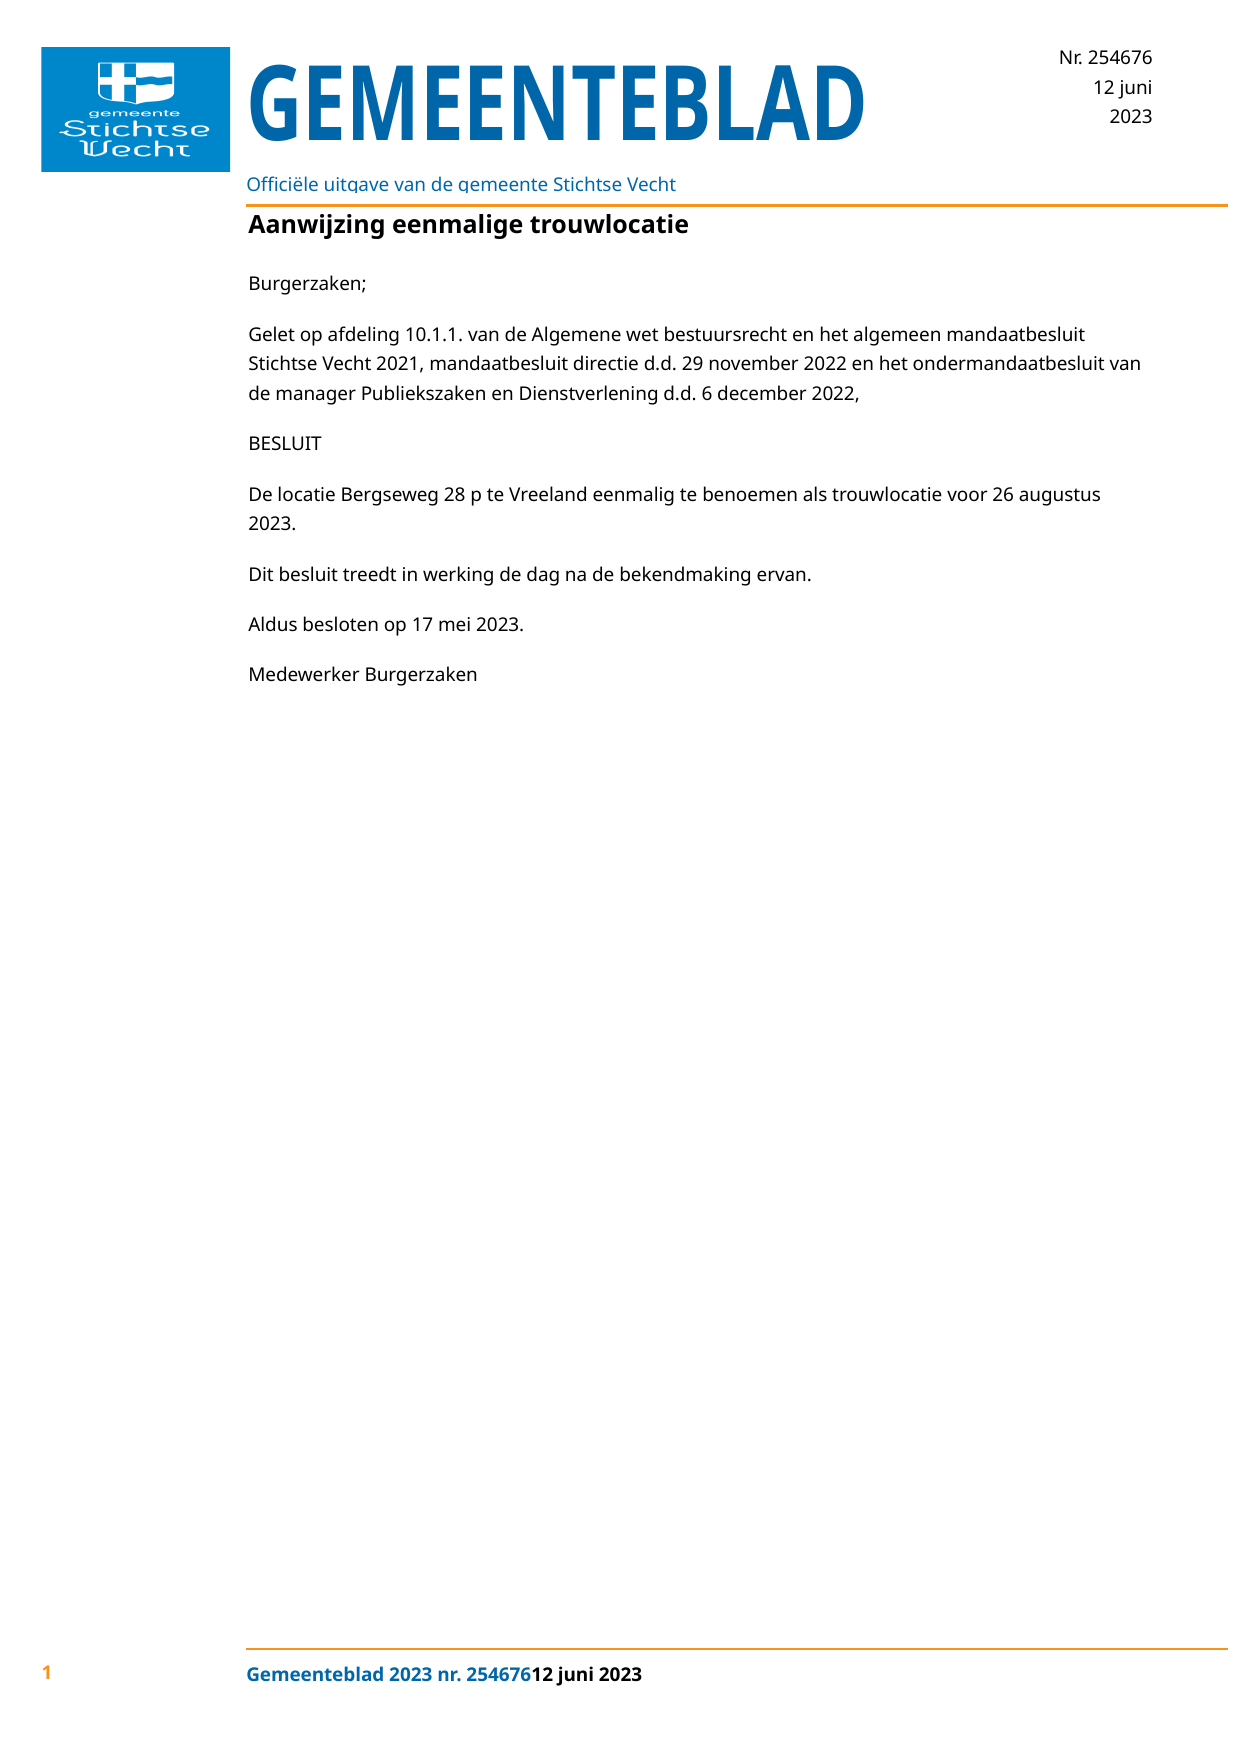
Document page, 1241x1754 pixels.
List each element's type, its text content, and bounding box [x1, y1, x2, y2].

text Dit besluit treedt in werking de dag na de bekendmaking ervan. [248, 561, 1152, 586]
text Burgerzaken; [248, 270, 1152, 296]
picture [137, 63, 174, 103]
text De locatie Bergseweg 28 p te Vreeland eenmalig te benoemen als trouwlocatie voor 26 augustus 2023. [248, 481, 1152, 536]
text BESLUIT [248, 430, 1152, 456]
picture [99, 63, 135, 101]
text Aanwijzing eenmalige trouwlocatie [248, 207, 1152, 241]
text Aldus besloten op 17 mei 2023. [248, 611, 1152, 637]
text Gelet op afdeling 10.1.1. van de Algemene wet bestuursrecht en het algemeen mandaatbesluit Stichtse Vecht 2021, mandaatbesluit directie d.d. 29 november 2022 en het ondermandaatbesluit van de manager Publiekszaken en Dienstverlening d.d. 6 december 2022, [248, 321, 1152, 406]
text Medewerker Burgerzaken [248, 662, 1152, 687]
